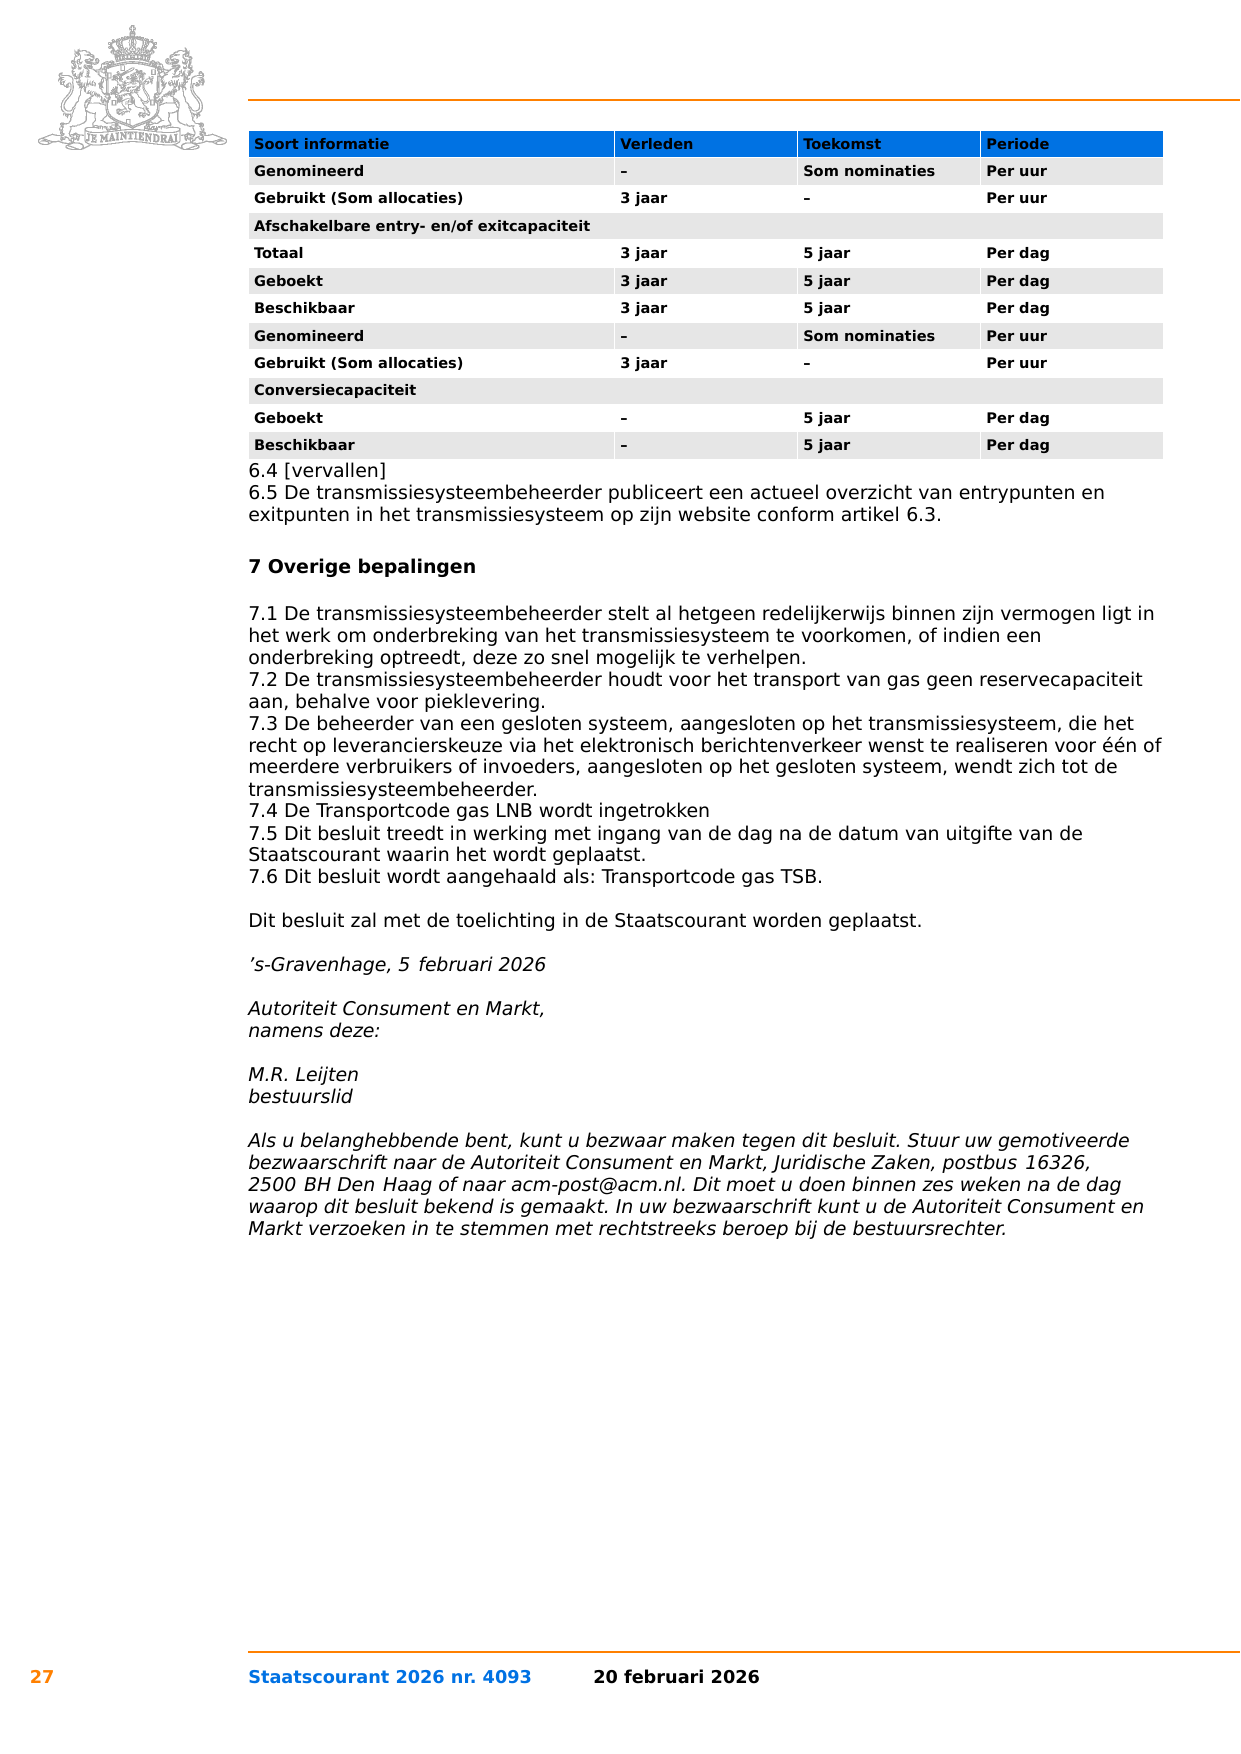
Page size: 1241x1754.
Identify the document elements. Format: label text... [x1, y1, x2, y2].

table_header Verleden [615, 131, 797, 157]
table_header Periode [981, 131, 1163, 157]
text Als u belanghebbende bent, kunt u bezwaar maken tegen dit besluit. Stuur uw gemotiveerde bezwaarschrift naar de Autoriteit Consument en Markt, Juridische Zaken, postbus 16326, 2500 BH Den Haag of naar acm-post@acm.nl. Dit moet u doen binnen zes weken na de dag waarop dit besluit bekend is gemaakt. In uw bezwaarschrift kunt u de Autoriteit Consument en Markt verzoeken in te stemmen met rechtstreeks beroep bij de bestuursrechter. [248, 1130, 1163, 1239]
picture [38, 25, 227, 150]
table_cell Gebruikt (Som allocaties) [249, 186, 614, 212]
table_cell Beschikbaar [249, 432, 614, 459]
text 7.6 Dit besluit wordt aangehaald als: Transportcode gas TSB. [248, 866, 1163, 888]
subtitle 7 Overige bepalingen [248, 556, 1163, 578]
table_cell Beschikbaar [249, 295, 614, 322]
table_cell Afschakelbare entry- en/of exitcapaciteit [249, 213, 1163, 239]
table_cell Genomineerd [249, 158, 614, 185]
table_cell Per dag [981, 268, 1163, 294]
text 7.1 De transmissiesysteembeheerder stelt al hetgeen redelijkerwijs binnen zijn vermogen ligt in het werk om onderbreking van het transmissiesysteem te voorkomen, of indien een onderbreking optreedt, deze zo snel mogelijk te verhelpen. [248, 603, 1163, 668]
table_cell 5 jaar [798, 405, 980, 431]
text 6.4 [vervallen] [248, 460, 1163, 482]
table_cell 5 jaar [798, 241, 980, 267]
table_cell Per uur [981, 323, 1163, 349]
table_cell Per uur [981, 350, 1163, 376]
table_cell Som nominaties [798, 158, 980, 185]
table_cell Geboekt [249, 268, 614, 294]
text Autoriteit Consument en Markt, namens deze: M.R. Leijten bestuurslid [248, 998, 1163, 1108]
table_cell Per uur [981, 158, 1163, 185]
table_cell Per uur [981, 186, 1163, 212]
table_cell 3 jaar [615, 186, 797, 212]
table_cell Genomineerd [249, 323, 614, 349]
table_cell Per dag [981, 405, 1163, 431]
table_header Soort informatie [249, 131, 614, 157]
table_cell Gebruikt (Som allocaties) [249, 350, 614, 376]
text 7.4 De Transportcode gas LNB wordt ingetrokken [248, 800, 1163, 822]
table_cell – [798, 350, 980, 376]
table_cell – [615, 432, 797, 459]
table_cell Som nominaties [798, 323, 980, 349]
table_cell – [615, 323, 797, 349]
text 7.2 De transmissiesysteembeheerder houdt voor het transport van gas geen reservecapaciteit aan, behalve voor pieklevering. [248, 668, 1163, 712]
table_cell Per dag [981, 432, 1163, 459]
table_cell – [615, 158, 797, 185]
table_cell Geboekt [249, 405, 614, 431]
table_cell 3 jaar [615, 350, 797, 376]
text 7.3 De beheerder van een gesloten systeem, aangesloten op het transmissiesysteem, die het recht op leverancierskeuze via het elektronisch berichtenverkeer wenst te realiseren voor één of meerdere verbruikers of invoeders, aangesloten op het gesloten systeem, wendt zich tot de transmissiesysteembeheerder. [248, 712, 1163, 800]
table_cell 3 jaar [615, 268, 797, 294]
table_cell 5 jaar [798, 268, 980, 294]
table_cell Totaal [249, 241, 614, 267]
text Dit besluit zal met de toelichting in de Staatscourant worden geplaatst. [248, 910, 1163, 932]
table_cell – [615, 405, 797, 431]
text 6.5 De transmissiesysteembeheerder publiceert een actueel overzicht van entrypunten en exitpunten in het transmissiesysteem op zijn website conform artikel 6.3. [248, 482, 1163, 526]
table_cell Per dag [981, 295, 1163, 322]
table_cell 3 jaar [615, 295, 797, 322]
table_cell Conversiecapaciteit [249, 378, 1163, 404]
text 7.5 Dit besluit treedt in werking met ingang van de dag na de datum van uitgifte van de Staatscourant waarin het wordt geplaatst. [248, 822, 1163, 866]
table_cell 5 jaar [798, 295, 980, 322]
text ’s-Gravenhage, 5 februari 2026 [248, 954, 1163, 976]
table_cell 3 jaar [615, 241, 797, 267]
table_header Toekomst [798, 131, 980, 157]
table_cell Per dag [981, 241, 1163, 267]
table_cell 5 jaar [798, 432, 980, 459]
table_cell – [798, 186, 980, 212]
